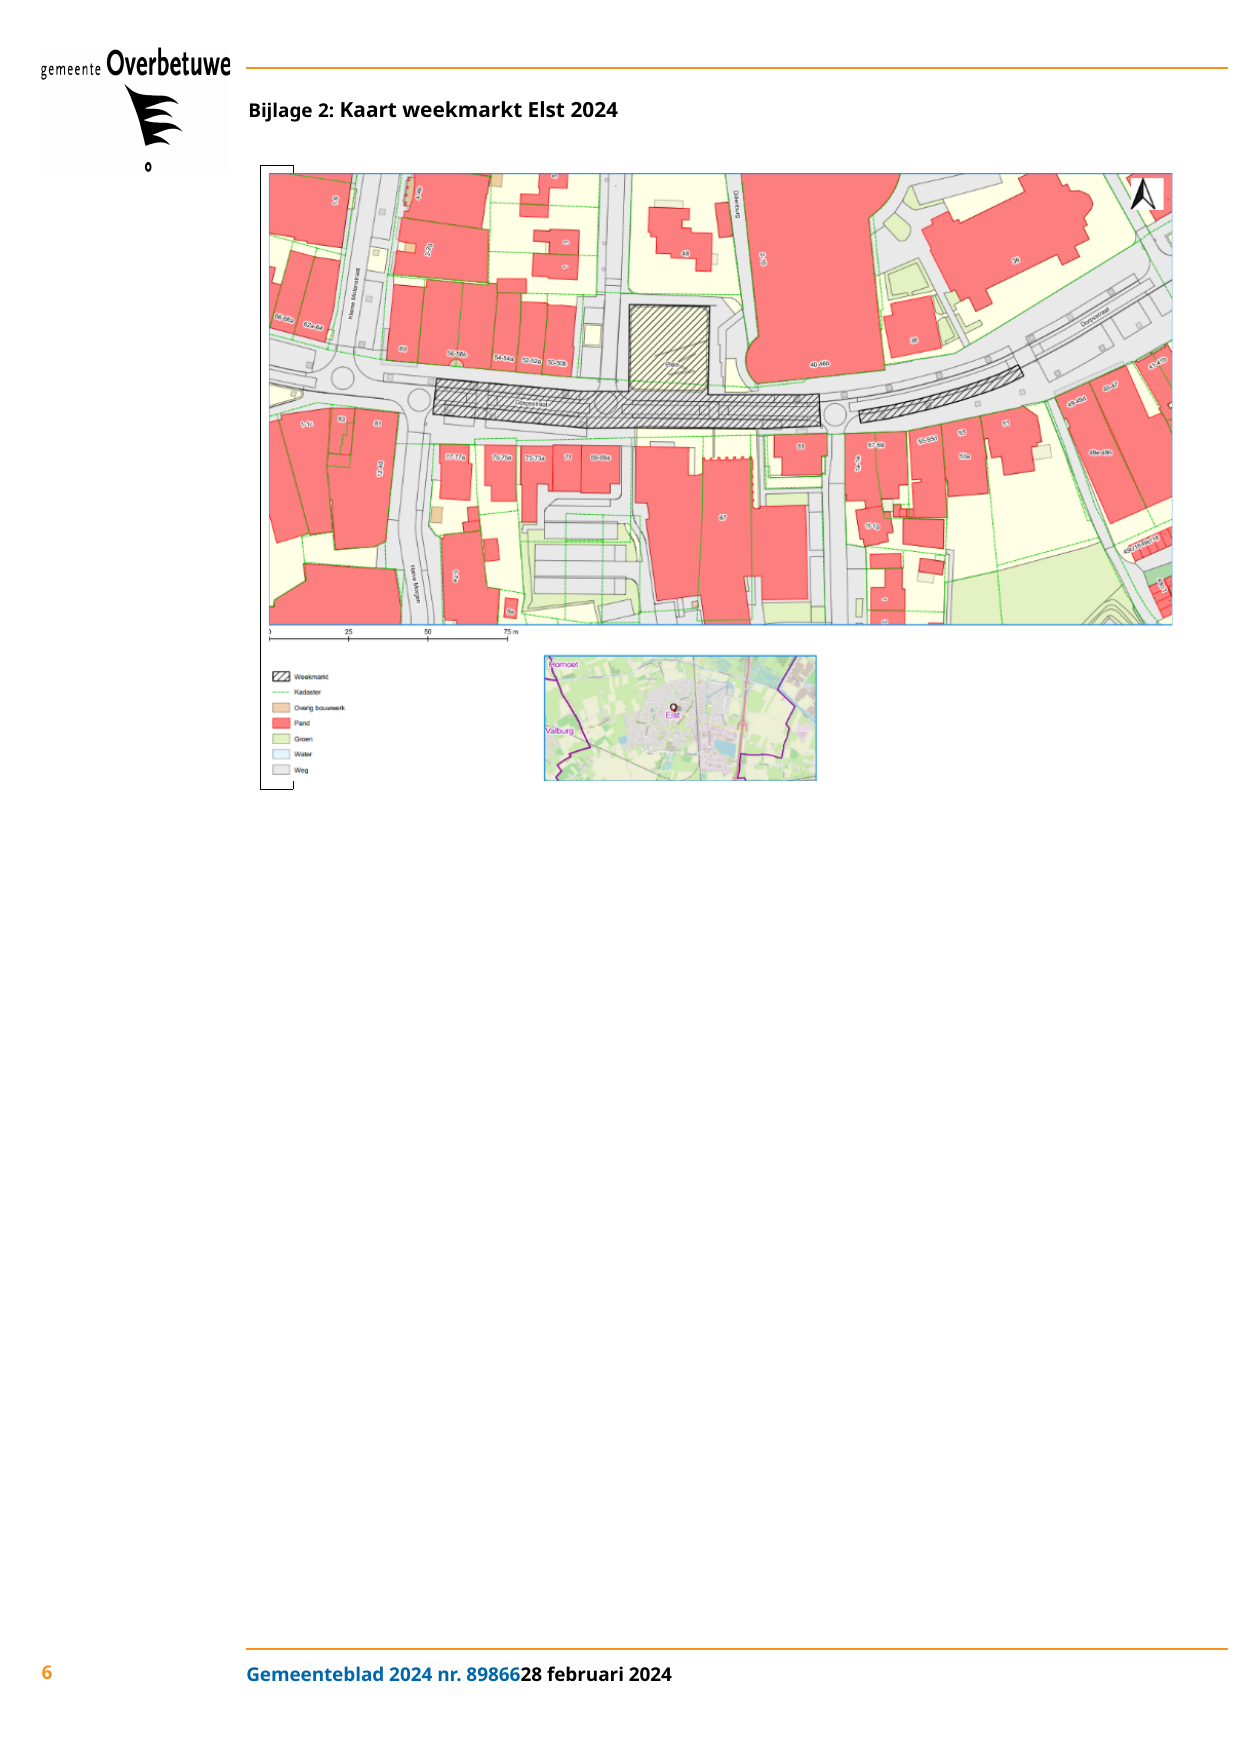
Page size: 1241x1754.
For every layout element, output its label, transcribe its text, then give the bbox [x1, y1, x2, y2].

text Bijlage 2: Kaart weekmarkt Elst 2024 [248, 95, 1152, 123]
picture [268, 173, 1173, 781]
picture [41, 47, 231, 172]
